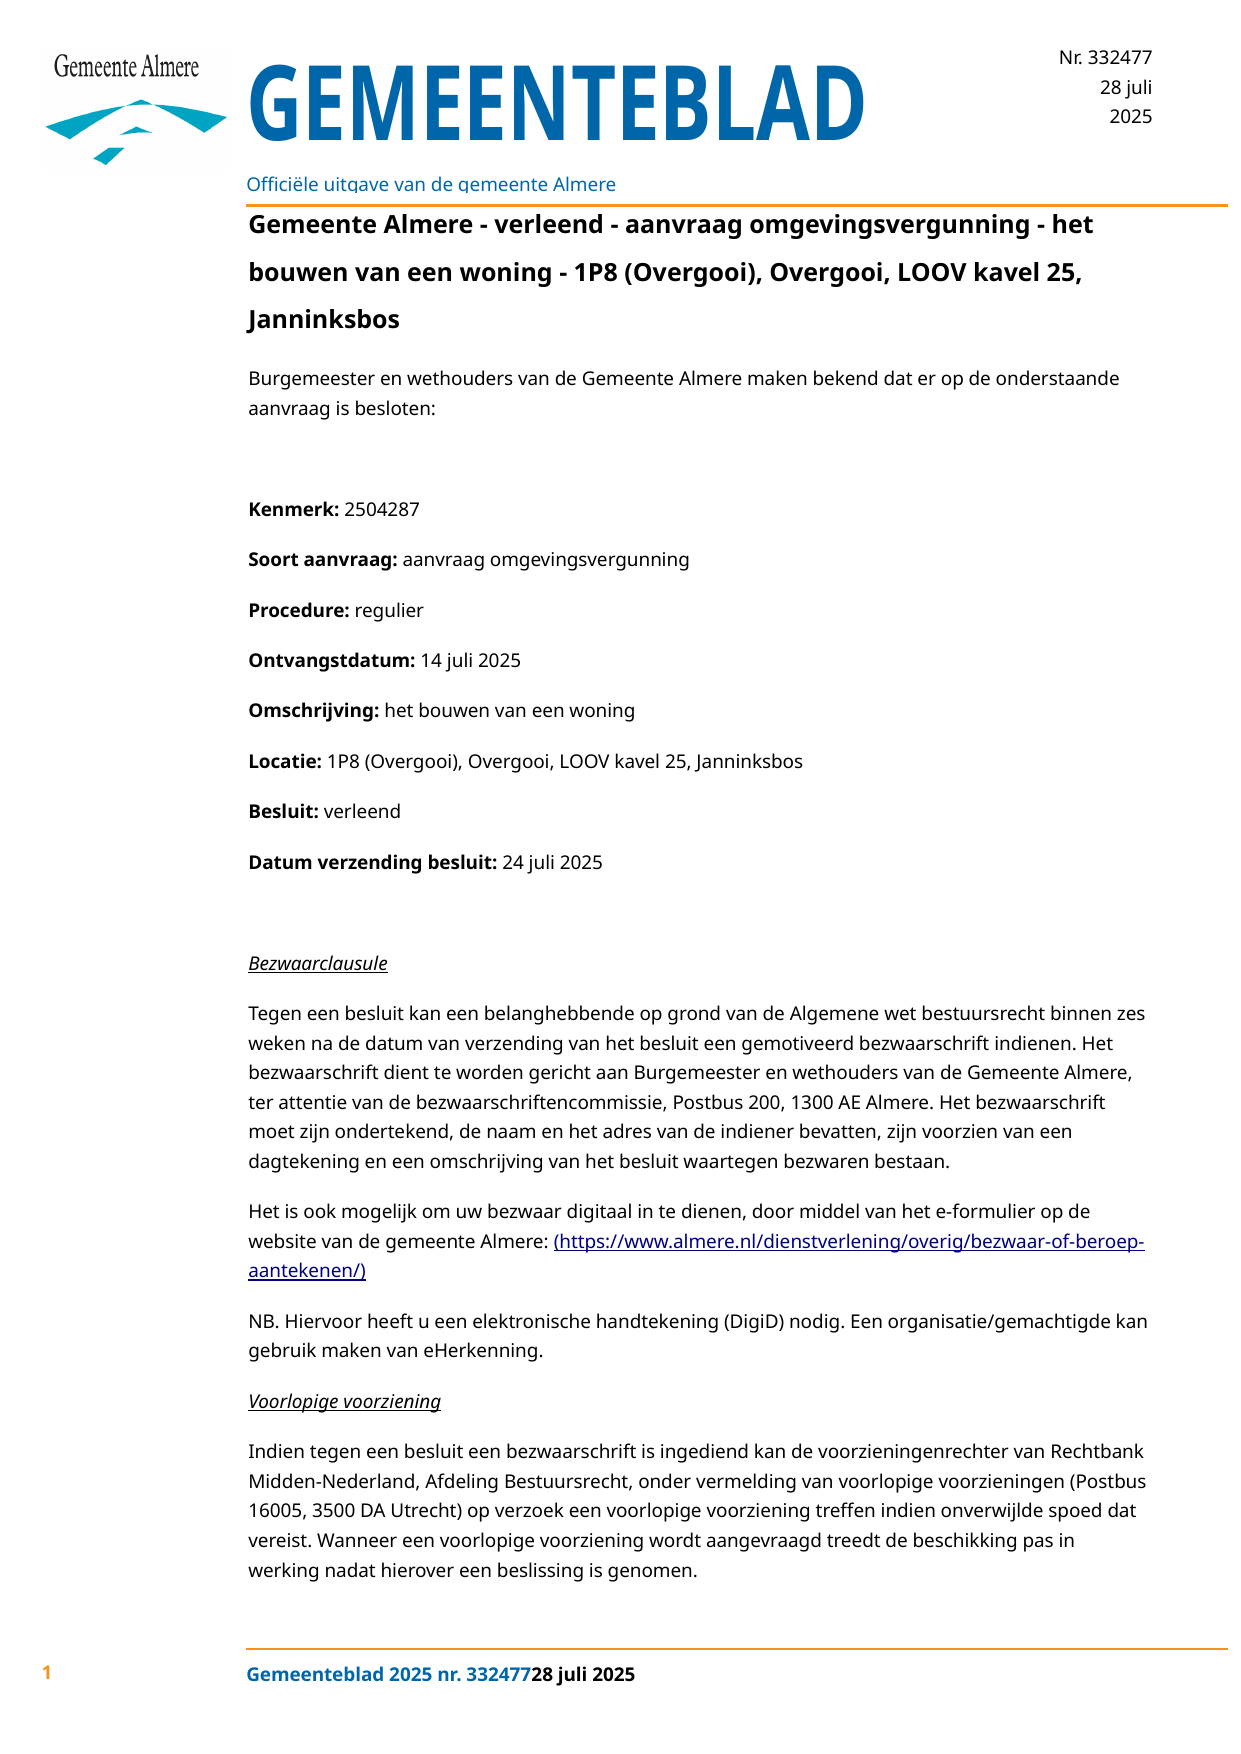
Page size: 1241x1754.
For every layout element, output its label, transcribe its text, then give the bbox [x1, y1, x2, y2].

text Locatie: 1P8 (Overgooi), Overgooi, LOOV kavel 25, Janninksbos [248, 748, 1152, 774]
text NB. Hiervoor heeft u een elektronische handtekening (DigiD) nodig. Een organisatie/gemachtigde kan gebruik maken van eHerkenning. [248, 1308, 1152, 1363]
text Bezwaarclausule [248, 950, 1152, 975]
picture [41, 47, 231, 172]
text Voorlopige voorziening [248, 1388, 1152, 1414]
text Kenmerk: 2504287 [248, 496, 1152, 522]
text Soort aanvraag: aanvraag omgevingsvergunning [248, 546, 1152, 572]
text Procedure: regulier [248, 597, 1152, 622]
text Gemeente Almere - verleend - aanvraag omgevingsvergunning - het bouwen van een woning - 1P8 (Overgooi), Overgooi, LOOV kavel 25, Janninksbos [248, 207, 1152, 336]
text Datum verzending besluit: 24 juli 2025 [248, 849, 1152, 874]
text Ontvangstdatum: 14 juli 2025 [248, 647, 1152, 673]
text Besluit: verleend [248, 798, 1152, 824]
text Tegen een besluit kan een belanghebbende op grond van de Algemene wet bestuursrecht binnen zes weken na de datum van verzending van het besluit een gemotiveerd bezwaarschrift indienen. Het bezwaarschrift dient te worden gericht aan Burgemeester en wethouders van de Gemeente Almere, ter attentie van de bezwaarschriftencommissie, Postbus 200, 1300 AE Almere. Het bezwaarschrift moet zijn ondertekend, de naam en het adres van de indiener bevatten, zijn voorzien van een dagtekening en een omschrijving van het besluit waartegen bezwaren bestaan. [248, 1000, 1152, 1174]
text Burgemeester en wethouders van de Gemeente Almere maken bekend dat er op de onderstaande aanvraag is besloten: [248, 366, 1152, 421]
text Omschrijving: het bouwen van een woning [248, 698, 1152, 723]
text Indien tegen een besluit een bezwaarschrift is ingediend kan de voorzieningenrechter van Rechtbank Midden-Nederland, Afdeling Bestuursrecht, onder vermelding van voorlopige voorzieningen (Postbus 16005, 3500 DA Utrecht) op verzoek een voorlopige voorziening treffen indien onverwijlde spoed dat vereist. Wanneer een voorlopige voorziening wordt aangevraagd treedt de beschikking pas in werking nadat hierover een beslissing is genomen. [248, 1438, 1152, 1582]
text Het is ook mogelijk om uw bezwaar digitaal in te dienen, door middel van het e-formulier op de website van de gemeente Almere: (https://www.almere.nl/dienstverlening/overig/bezwaar-of-beroep-aantekenen/) [248, 1198, 1152, 1283]
